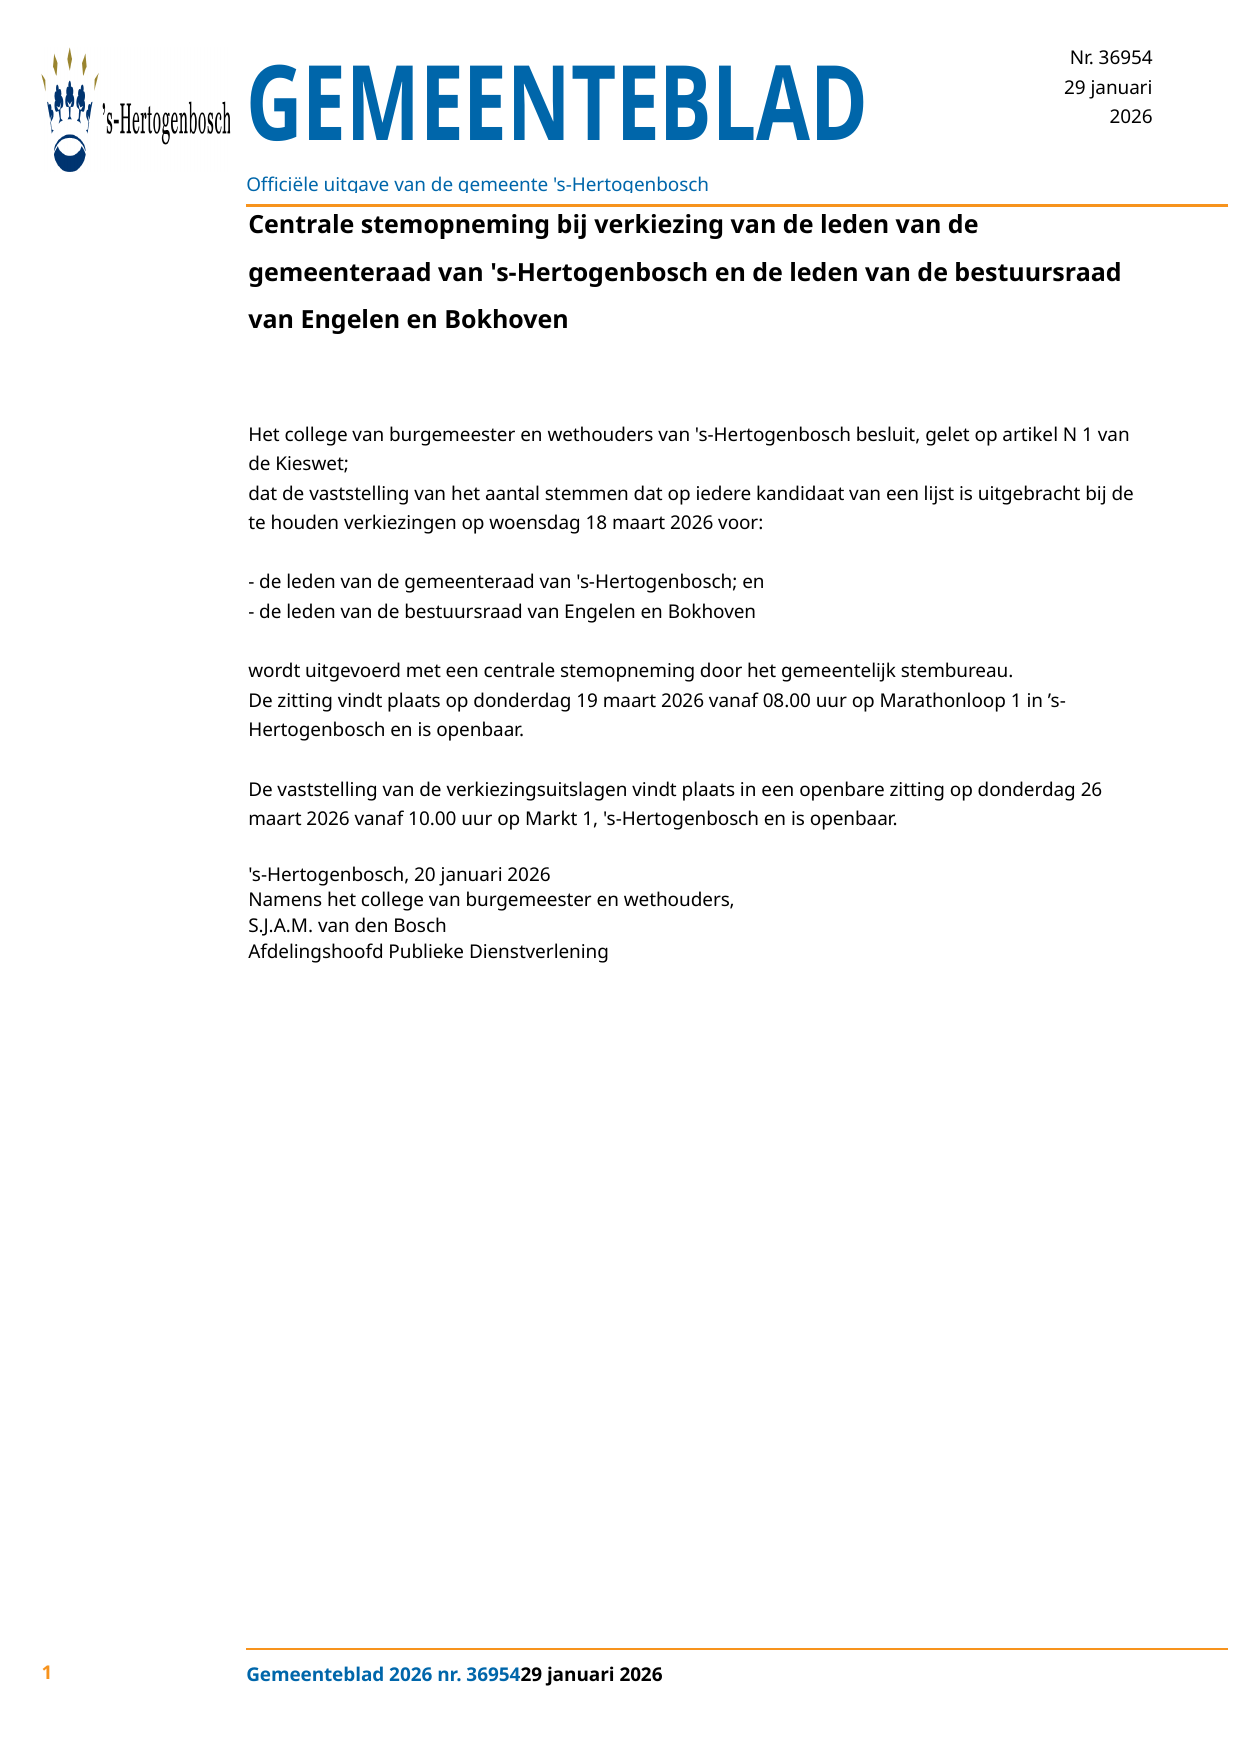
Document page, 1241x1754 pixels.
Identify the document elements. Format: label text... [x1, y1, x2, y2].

text - de leden van de gemeenteraad van 's-Hertogenbosch; en [248, 569, 1152, 594]
text dat de vaststelling van het aantal stemmen dat op iedere kandidaat van een lijst is uitgebracht bij de te houden verkiezingen op woensdag 18 maart 2026 voor: [248, 480, 1152, 535]
text Het college van burgemeester en wethouders van 's-Hertogenbosch besluit, gelet op artikel N 1 van de Kieswet; [248, 421, 1152, 476]
text 's-Hertogenbosch, 20 januari 2026 [248, 861, 1152, 886]
text De vaststelling van de verkiezingsuitslagen vindt plaats in een openbare zitting op donderdag 26 maart 2026 vanaf 10.00 uur op Markt 1, 's-Hertogenbosch en is openbaar. [248, 776, 1152, 831]
text wordt uitgevoerd met een centrale stemopneming door het gemeentelijk stembureau. [248, 657, 1152, 683]
text Afdelingshoofd Publieke Dienstverlening [248, 938, 1152, 964]
picture [41, 47, 231, 172]
text - de leden van de bestuursraad van Engelen en Bokhoven [248, 598, 1152, 624]
text Centrale stemopneming bij verkiezing van de leden van de gemeenteraad van 's-Hertogenbosch en de leden van de bestuursraad van Engelen en Bokhoven [248, 207, 1152, 336]
text Namens het college van burgemeester en wethouders, [248, 886, 1152, 912]
text S.J.A.M. van den Bosch [248, 912, 1152, 938]
text De zitting vindt plaats op donderdag 19 maart 2026 vanaf 08.00 uur op Marathonloop 1 in ’s-Hertogenbosch en is openbaar. [248, 687, 1152, 742]
